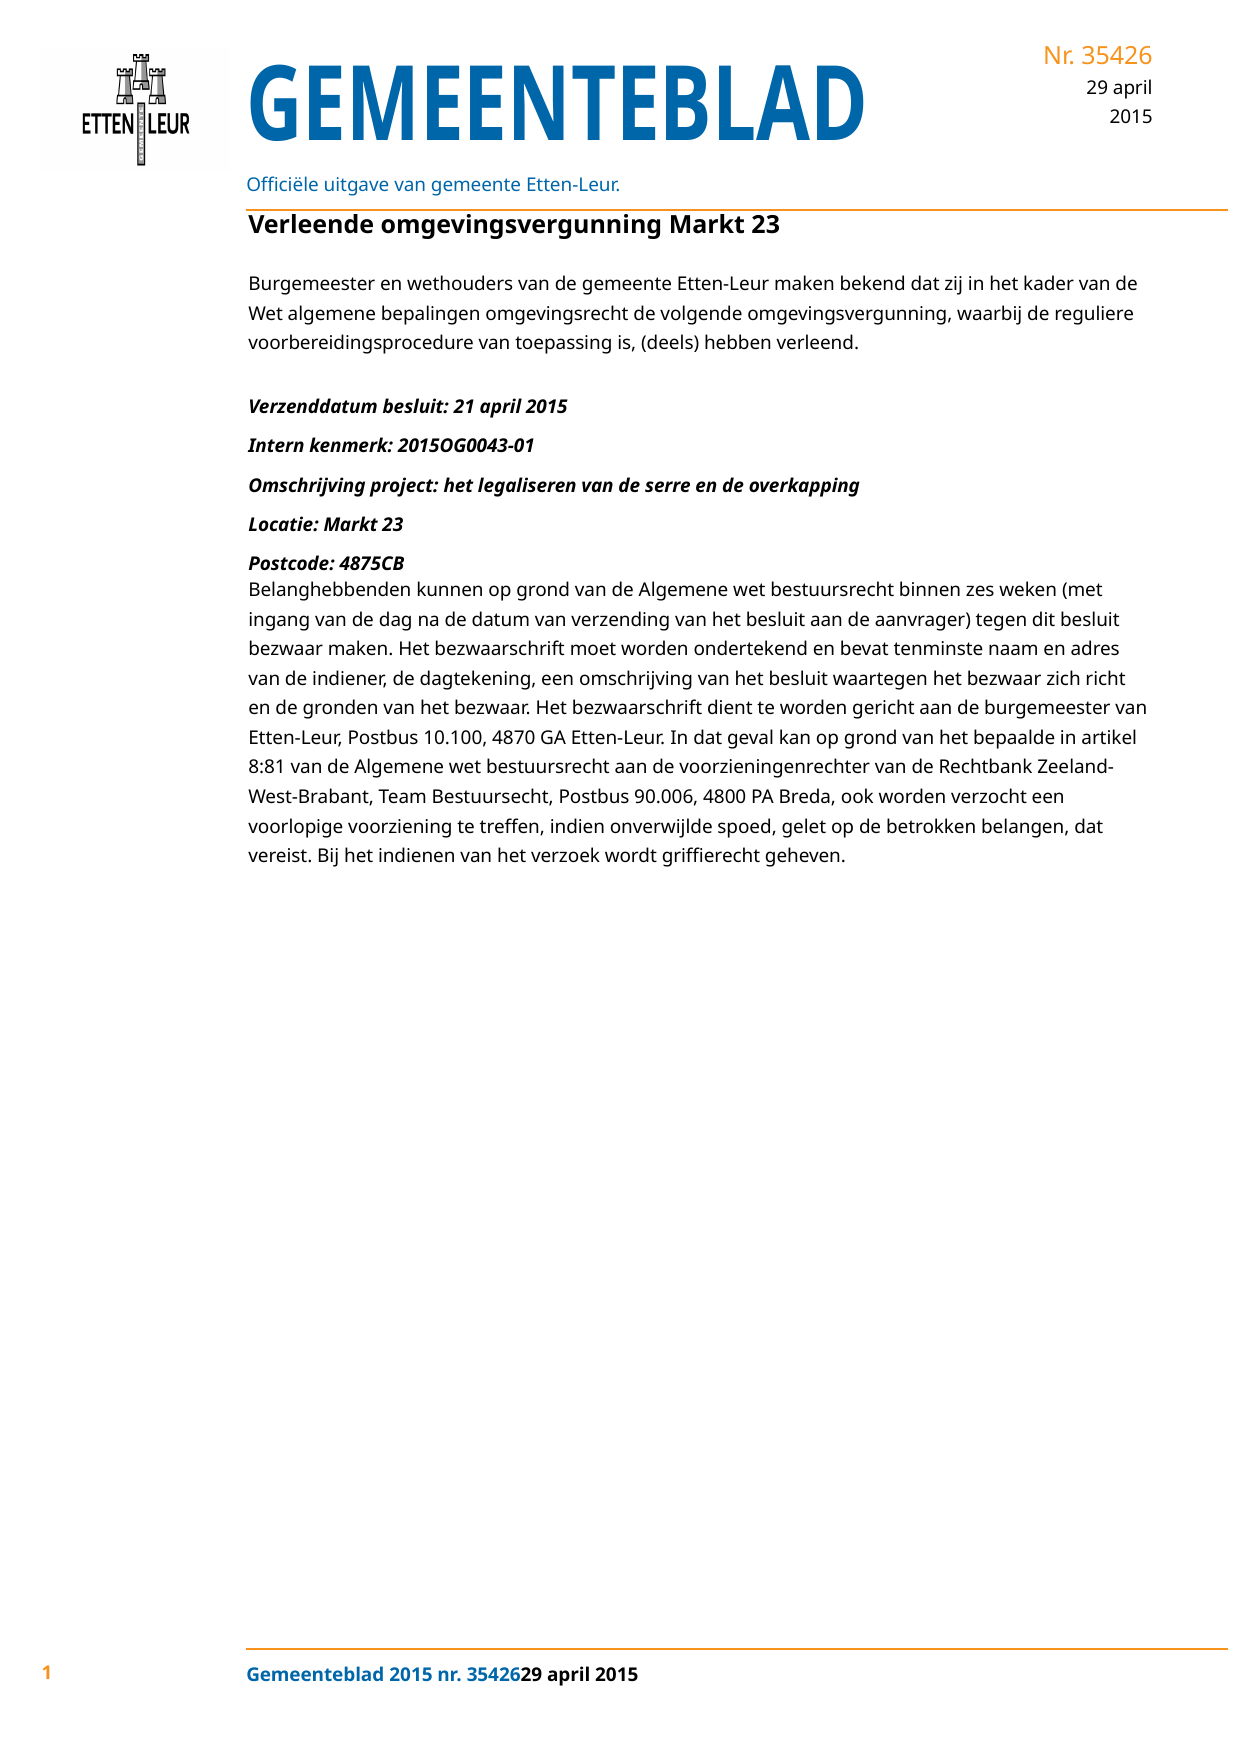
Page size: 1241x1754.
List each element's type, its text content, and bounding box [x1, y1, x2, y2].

picture [41, 47, 231, 172]
text Postcode: 4875CB [248, 551, 1152, 576]
text Intern kenmerk: 2015OG0043-01 [248, 433, 1152, 458]
text Verleende omgevingsvergunning Markt 23 [248, 211, 1152, 241]
text Omschrijving project: het legaliseren van de serre en de overkapping [248, 472, 1152, 498]
text Locatie: Markt 23 [248, 511, 1152, 537]
text Belanghebbenden kunnen op grond van de Algemene wet bestuursrecht binnen zes weken (met ingang van de dag na de datum van verzending van het besluit aan de aanvrager) tegen dit besluit bezwaar maken. Het bezwaarschrift moet worden ondertekend en bevat tenminste naam en adres van de indiener, de dagtekening, een omschrijving van het besluit waartegen het bezwaar zich richt en de gronden van het bezwaar. Het bezwaarschrift dient te worden gericht aan de burgemeester van Etten-Leur, Postbus 10.100, 4870 GA Etten-Leur. In dat geval kan op grond van het bepaalde in artikel 8:81 van de Algemene wet bestuursrecht aan de voorzieningenrechter van de Rechtbank Zeeland-West-Brabant, Team Bestuursecht, Postbus 90.006, 4800 PA Breda, ook worden verzocht een voorlopige voorziening te treffen, indien onverwijlde spoed, gelet op de betrokken belangen, dat vereist. Bij het indienen van het verzoek wordt griffierecht geheven. [248, 576, 1152, 868]
text Burgemeester en wethouders van de gemeente Etten-Leur maken bekend dat zij in het kader van de Wet algemene bepalingen omgevingsrecht de volgende omgevingsvergunning, waarbij de reguliere voorbereidingsprocedure van toepassing is, (deels) hebben verleend. [248, 270, 1152, 355]
text Verzenddatum besluit: 21 april 2015 [248, 393, 1152, 419]
